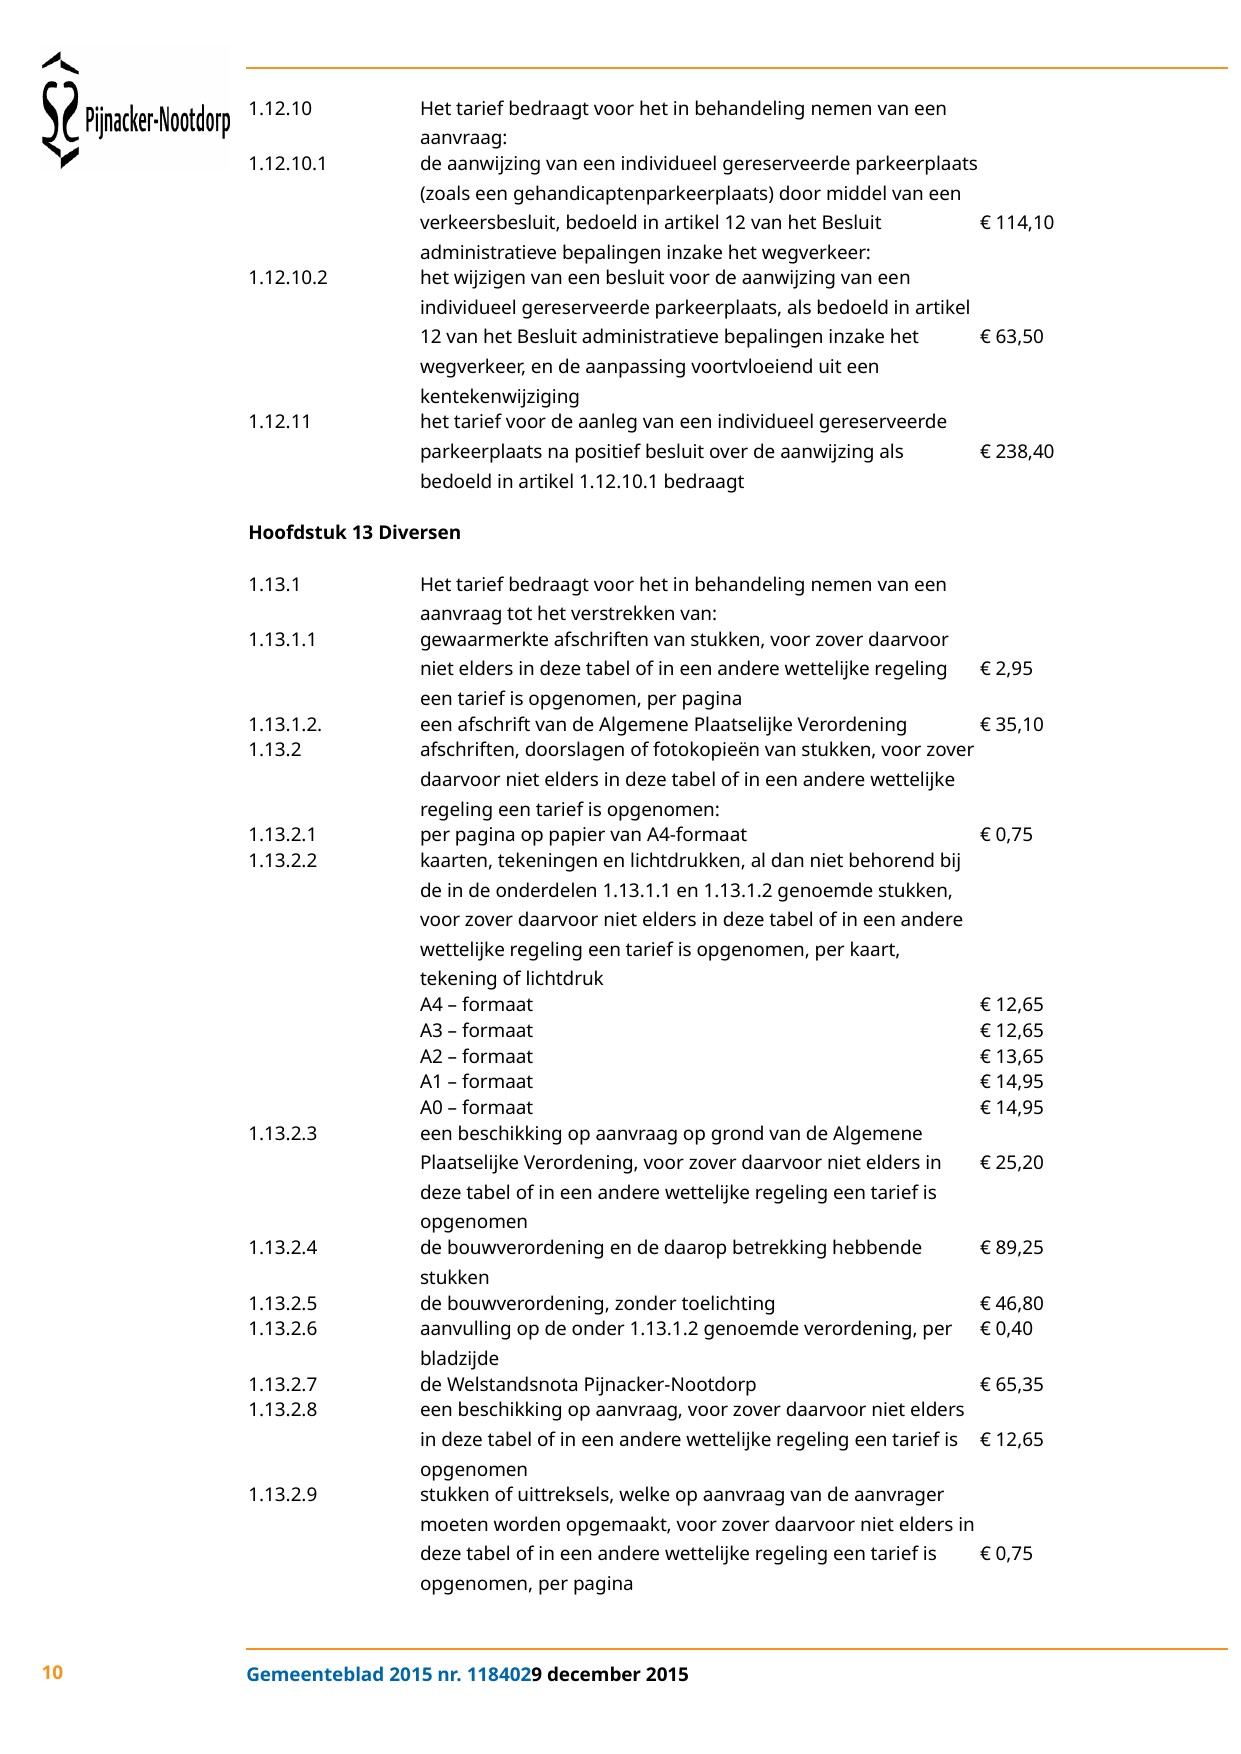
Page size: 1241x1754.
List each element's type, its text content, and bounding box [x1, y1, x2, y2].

table_cell A3 – formaat [420, 1017, 980, 1043]
table_cell € 35,10 [980, 711, 1152, 737]
table_cell A1 – formaat [420, 1069, 980, 1094]
table_cell € 238,40 [980, 409, 1152, 493]
table_cell [248, 494, 420, 519]
table_cell € 25,20 [980, 1120, 1152, 1234]
table_cell de Welstandsnota Pijnacker-Nootdorp [420, 1371, 980, 1397]
table_cell [248, 991, 420, 1017]
table_cell A2 – formaat [420, 1043, 980, 1068]
table_cell [980, 95, 1152, 150]
table_cell per pagina op papier van A4-formaat [420, 822, 980, 847]
table_cell 1.13.2.6 [248, 1316, 420, 1371]
table_cell 1.12.11 [248, 409, 420, 493]
table_cell Hoofdstuk 13 Diversen [248, 519, 980, 545]
table_cell 1.13.2.4 [248, 1235, 420, 1290]
table_cell een afschrift van de Algemene Plaatselijke Verordening [420, 711, 980, 737]
table_cell [980, 545, 1152, 571]
table_cell A0 – formaat [420, 1094, 980, 1120]
table_cell de bouwverordening, zonder toelichting [420, 1290, 980, 1316]
table_cell € 114,10 [980, 150, 1152, 264]
table_cell [248, 1017, 420, 1043]
table_cell afschriften, doorslagen of fotokopieën van stukken, voor zover daarvoor niet elders in deze tabel of in een andere wettelijke regeling een tarief is opgenomen: [420, 737, 980, 822]
table_cell € 65,35 [980, 1371, 1152, 1397]
table_cell € 2,95 [980, 626, 1152, 711]
table_cell € 14,95 [980, 1094, 1152, 1120]
table_cell € 0,75 [980, 822, 1152, 847]
table_cell 1.12.10.2 [248, 265, 420, 409]
table_cell 1.13.2.8 [248, 1397, 420, 1481]
table_cell 1.13.2.5 [248, 1290, 420, 1316]
table_cell de aanwijzing van een individueel gereserveerde parkeerplaats (zoals een gehandicaptenparkeerplaats) door middel van een verkeersbesluit, bedoeld in artikel 12 van het Besluit administratieve bepalingen inzake het wegverkeer: [420, 150, 980, 264]
table_cell € 12,65 [980, 1017, 1152, 1043]
table_cell [980, 737, 1152, 822]
table_cell 1.13.2.3 [248, 1120, 420, 1234]
table_cell 1.12.10 [248, 95, 420, 150]
table_cell een beschikking op aanvraag op grond van de Algemene Plaatselijke Verordening, voor zover daarvoor niet elders in deze tabel of in een andere wettelijke regeling een tarief is opgenomen [420, 1120, 980, 1234]
table_cell € 12,65 [980, 1397, 1152, 1481]
table_cell € 63,50 [980, 265, 1152, 409]
table_cell 1.13.2.7 [248, 1371, 420, 1397]
table_cell 1.13.2.9 [248, 1481, 420, 1596]
table_cell aanvulling op de onder 1.13.1.2 genoemde verordening, per bladzijde [420, 1316, 980, 1371]
table_cell [248, 1043, 420, 1068]
table_cell A4 – formaat [420, 991, 980, 1017]
table_cell € 89,25 [980, 1235, 1152, 1290]
picture [41, 47, 231, 172]
table_cell 1.13.1.1 [248, 626, 420, 711]
table_cell 1.13.2 [248, 737, 420, 822]
table_cell 1.13.2.1 [248, 822, 420, 847]
table_cell 1.12.10.1 [248, 150, 420, 264]
table_cell [248, 545, 420, 571]
table_cell het tarief voor de aanleg van een individueel gereserveerde parkeerplaats na positief besluit over de aanwijzing als bedoeld in artikel 1.12.10.1 bedraagt [420, 409, 980, 493]
table_cell [248, 1094, 420, 1120]
table_cell € 14,95 [980, 1069, 1152, 1094]
table_cell kaarten, tekeningen en lichtdrukken, al dan niet behorend bij de in de onderdelen 1.13.1.1 en 1.13.1.2 genoemde stukken, voor zover daarvoor niet elders in deze tabel of in een andere wettelijke regeling een tarief is opgenomen, per kaart, tekening of lichtdruk [420, 847, 980, 991]
table_cell [980, 519, 1152, 545]
table_cell € 0,40 [980, 1316, 1152, 1371]
table_cell € 12,65 [980, 991, 1152, 1017]
table_cell stukken of uittreksels, welke op aanvraag van de aanvrager moeten worden opgemaakt, voor zover daarvoor niet elders in deze tabel of in een andere wettelijke regeling een tarief is opgenomen, per pagina [420, 1481, 980, 1596]
table_cell Het tarief bedraagt voor het in behandeling nemen van een aanvraag: [420, 95, 980, 150]
table_cell Het tarief bedraagt voor het in behandeling nemen van een aanvraag tot het verstrekken van: [420, 571, 980, 626]
table_cell [420, 545, 980, 571]
table_cell de bouwverordening en de daarop betrekking hebbende stukken [420, 1235, 980, 1290]
table_cell [980, 847, 1152, 991]
table_cell [420, 494, 980, 519]
table_cell [248, 1069, 420, 1094]
table_cell € 13,65 [980, 1043, 1152, 1068]
table_cell een beschikking op aanvraag, voor zover daarvoor niet elders in deze tabel of in een andere wettelijke regeling een tarief is opgenomen [420, 1397, 980, 1481]
table_cell € 46,80 [980, 1290, 1152, 1316]
table_cell [980, 494, 1152, 519]
table_cell € 0,75 [980, 1481, 1152, 1596]
table_cell het wijzigen van een besluit voor de aanwijzing van een individueel gereserveerde parkeerplaats, als bedoeld in artikel 12 van het Besluit administratieve bepalingen inzake het wegverkeer, en de aanpassing voortvloeiend uit een kentekenwijziging [420, 265, 980, 409]
table_cell [980, 571, 1152, 626]
table_cell 1.13.2.2 [248, 847, 420, 991]
table_cell 1.13.1 [248, 571, 420, 626]
table_cell gewaarmerkte afschriften van stukken, voor zover daarvoor niet elders in deze tabel of in een andere wettelijke regeling een tarief is opgenomen, per pagina [420, 626, 980, 711]
table_cell 1.13.1.2. [248, 711, 420, 737]
